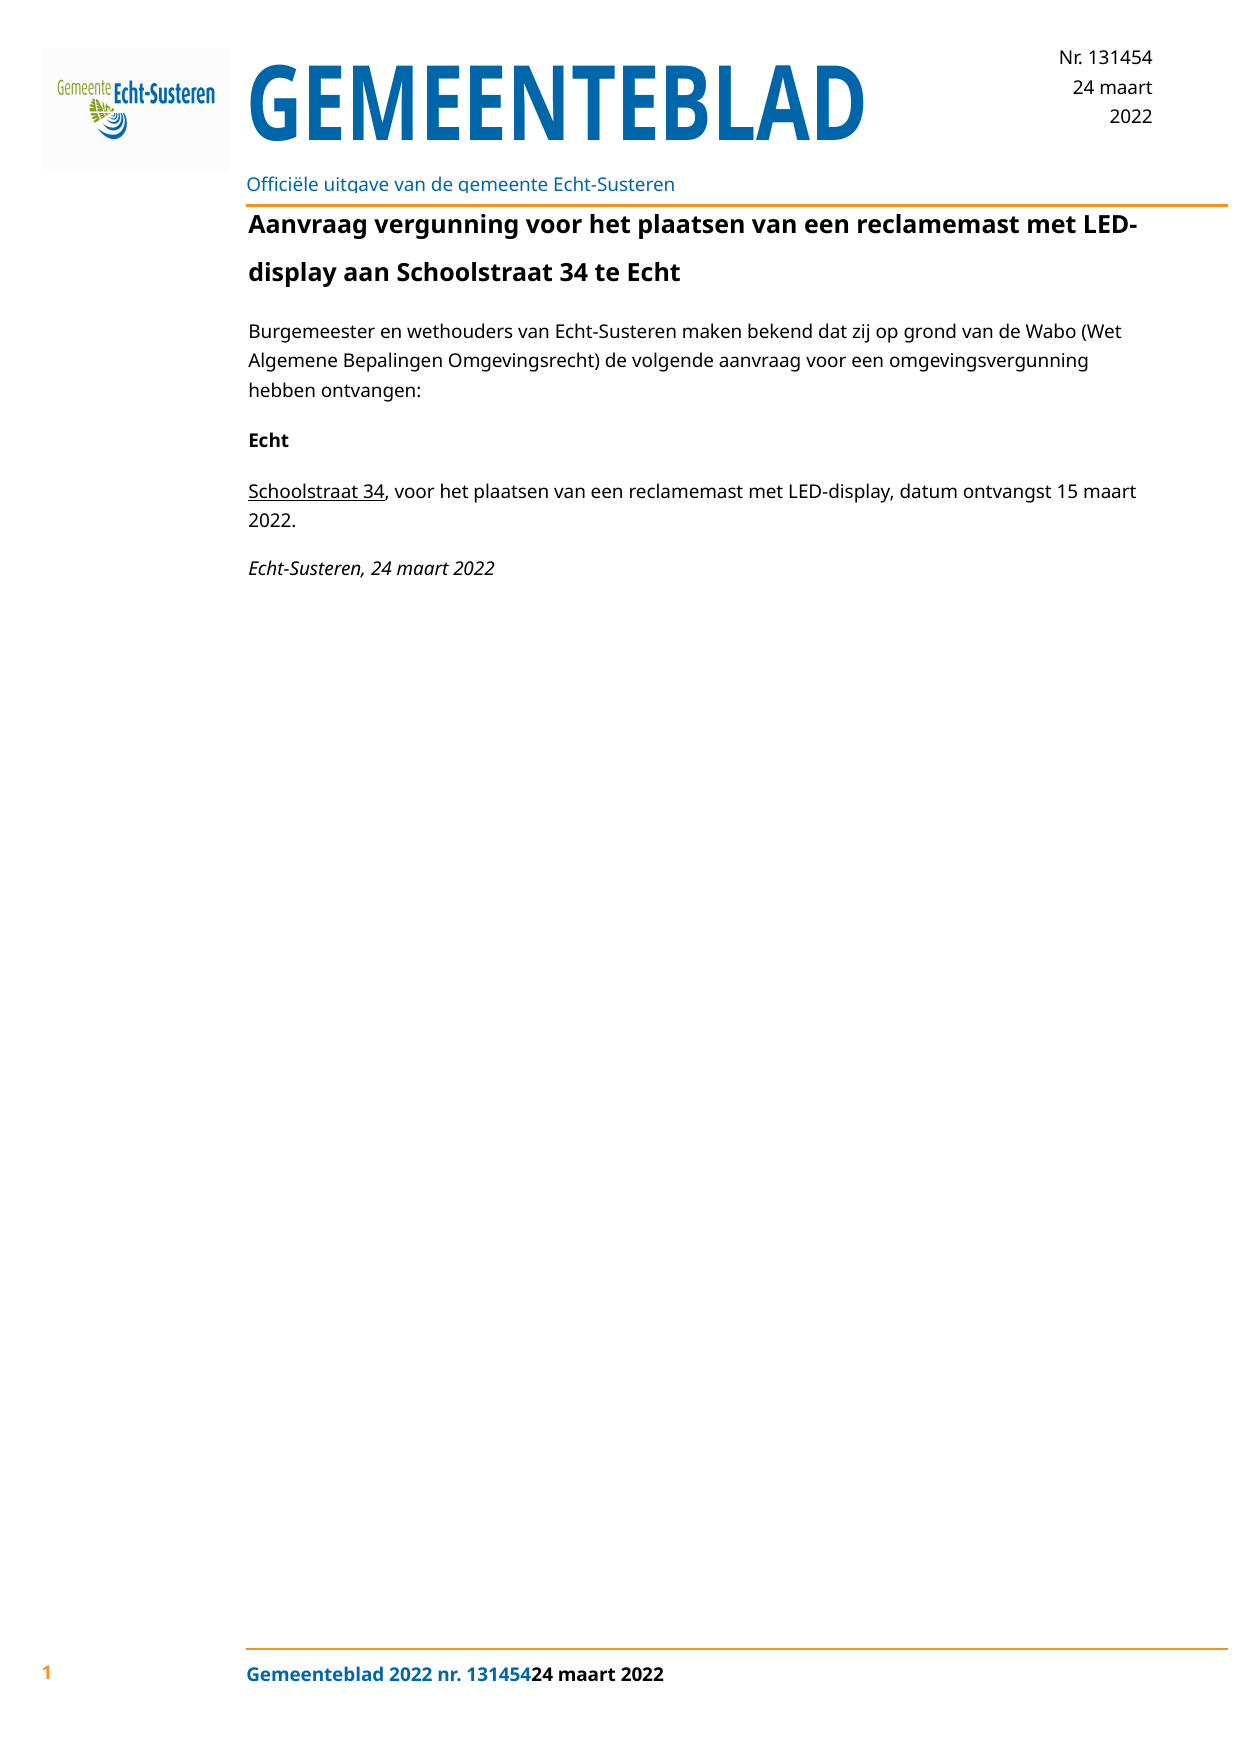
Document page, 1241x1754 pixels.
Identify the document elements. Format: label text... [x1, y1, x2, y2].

text Schoolstraat 34, voor het plaatsen van een reclamemast met LED-display, datum ontvangst 15 maart 2022. [248, 478, 1152, 533]
picture [41, 47, 231, 172]
text Echt-Susteren, 24 maart 2022 [248, 555, 1152, 581]
text Echt [248, 427, 1152, 453]
text Aanvraag vergunning voor het plaatsen van een reclamemast met LED-display aan Schoolstraat 34 te Echt [248, 207, 1152, 288]
text Burgemeester en wethouders van Echt-Susteren maken bekend dat zij op grond van de Wabo (Wet Algemene Bepalingen Omgevingsrecht) de volgende aanvraag voor een omgevingsvergunning hebben ontvangen: [248, 318, 1152, 403]
